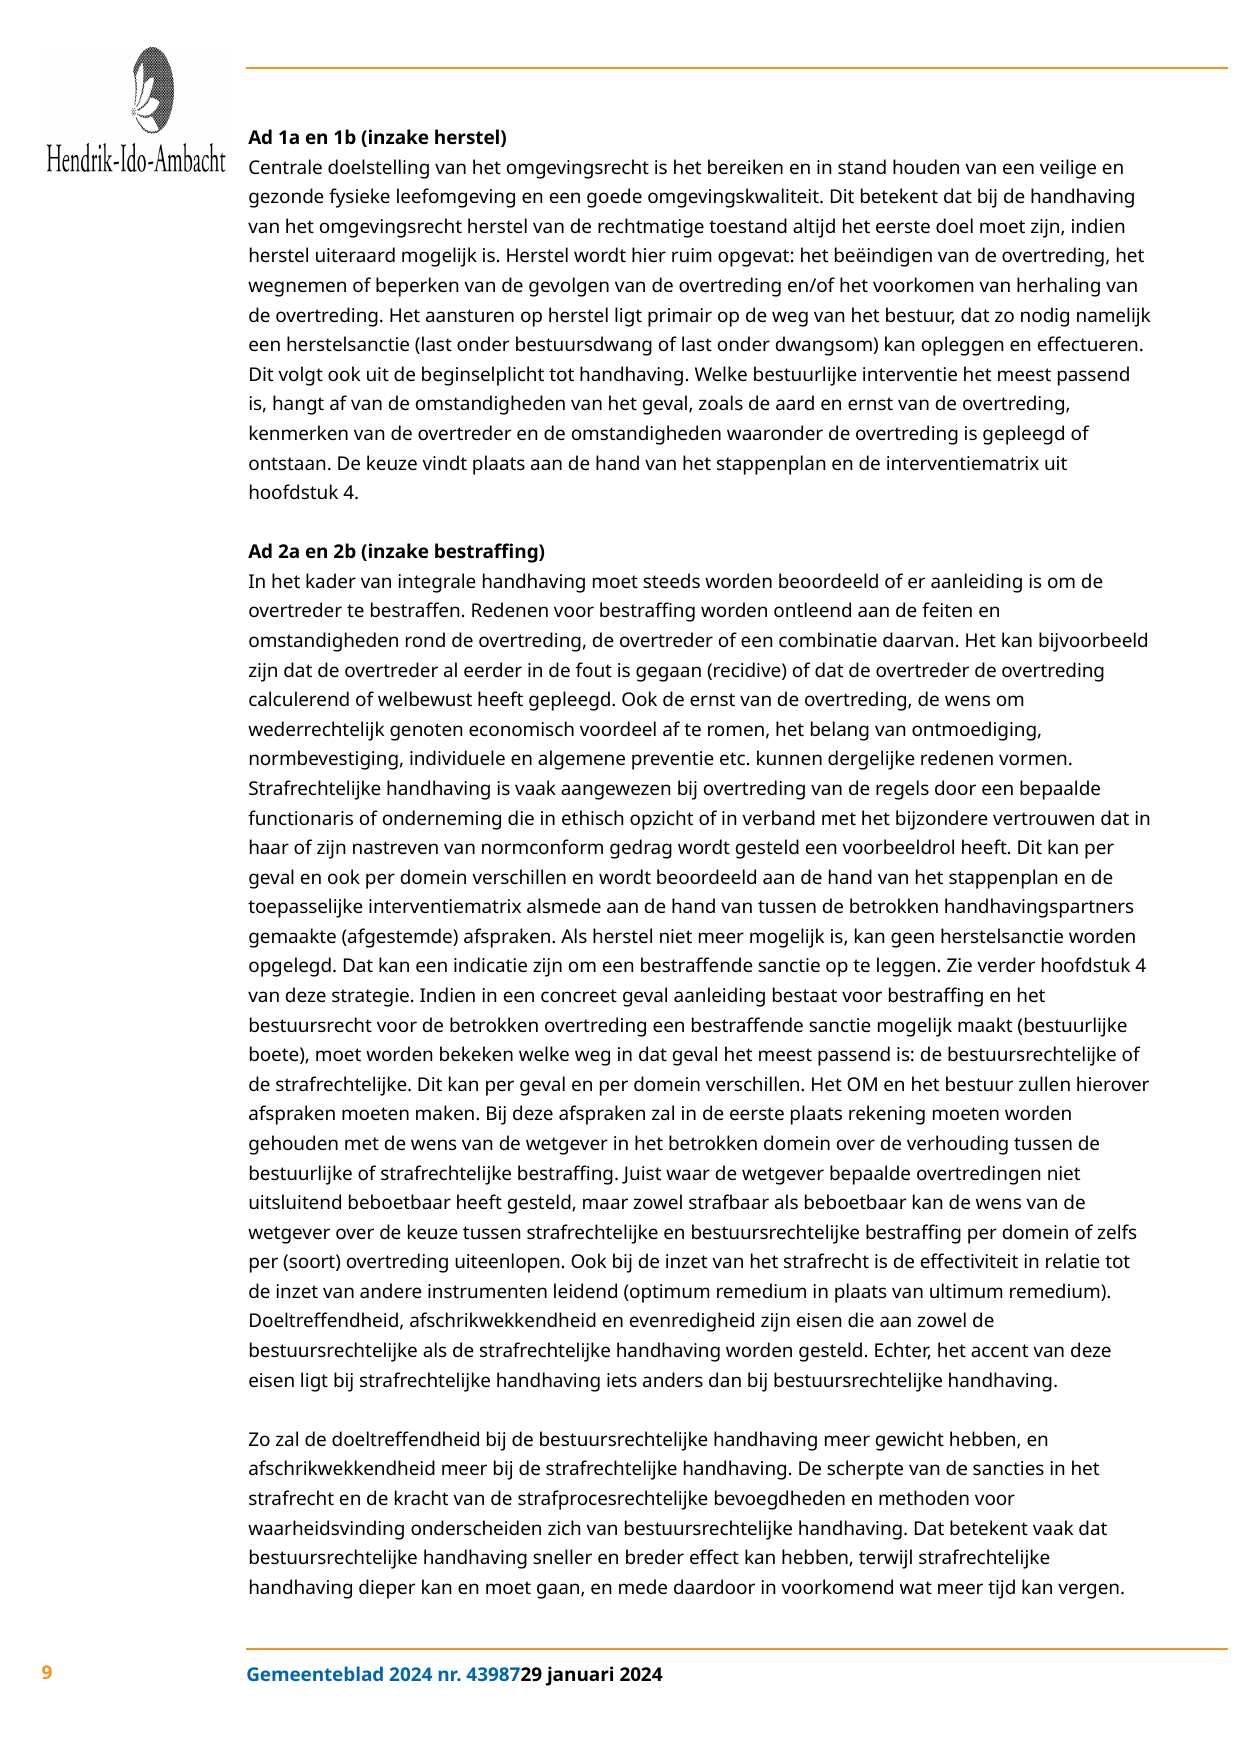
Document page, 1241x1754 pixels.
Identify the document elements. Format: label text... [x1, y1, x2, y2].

text Ad 2a en 2b (inzake bestraffing) [248, 538, 1152, 564]
text Zo zal de doeltreffendheid bij de bestuursrechtelijke handhaving meer gewicht hebben, en afschrikwekkendheid meer bij de strafrechtelijke handhaving. De scherpte van de sancties in het strafrecht en de kracht van de strafprocesrechtelijke bevoegdheden en methoden voor waarheidsvinding onderscheiden zich van bestuursrechtelijke handhaving. Dat betekent vaak dat bestuursrechtelijke handhaving sneller en breder effect kan hebben, terwijl strafrechtelijke handhaving dieper kan en moet gaan, en mede daardoor in voorkomend wat meer tijd kan vergen. [248, 1426, 1152, 1600]
picture [41, 47, 231, 172]
text Ad 1a en 1b (inzake herstel) [248, 124, 1152, 150]
text Centrale doelstelling van het omgevingsrecht is het bereiken en in stand houden van een veilige en gezonde fysieke leefomgeving en een goede omgevingskwaliteit. Dit betekent dat bij de handhaving van het omgevingsrecht herstel van de rechtmatige toestand altijd het eerste doel moet zijn, indien herstel uiteraard mogelijk is. Herstel wordt hier ruim opgevat: het beëindigen van de overtreding, het wegnemen of beperken van de gevolgen van de overtreding en/of het voorkomen van herhaling van de overtreding. Het aansturen op herstel ligt primair op de weg van het bestuur, dat zo nodig namelijk een herstelsanctie (last onder bestuursdwang of last onder dwangsom) kan opleggen en effectueren. Dit volgt ook uit de beginselplicht tot handhaving. Welke bestuurlijke interventie het meest passend is, hangt af van de omstandigheden van het geval, zoals de aard en ernst van de overtreding, kenmerken van de overtreder en de omstandigheden waaronder de overtreding is gepleegd of ontstaan. De keuze vindt plaats aan de hand van het stappenplan en de interventiematrix uit hoofdstuk 4. [248, 154, 1152, 505]
text In het kader van integrale handhaving moet steeds worden beoordeeld of er aanleiding is om de overtreder te bestraffen. Redenen voor bestraffing worden ontleend aan de feiten en omstandigheden rond de overtreding, de overtreder of een combinatie daarvan. Het kan bijvoorbeeld zijn dat de overtreder al eerder in de fout is gegaan (recidive) of dat de overtreder de overtreding calculerend of welbewust heeft gepleegd. Ook de ernst van de overtreding, de wens om wederrechtelijk genoten economisch voordeel af te romen, het belang van ontmoediging, normbevestiging, individuele en algemene preventie etc. kunnen dergelijke redenen vormen. Strafrechtelijke handhaving is vaak aangewezen bij overtreding van de regels door een bepaalde functionaris of onderneming die in ethisch opzicht of in verband met het bijzondere vertrouwen dat in haar of zijn nastreven van normconform gedrag wordt gesteld een voorbeeldrol heeft. Dit kan per geval en ook per domein verschillen en wordt beoordeeld aan de hand van het stappenplan en de toepasselijke interventiematrix alsmede aan de hand van tussen de betrokken handhavingspartners gemaakte (afgestemde) afspraken. Als herstel niet meer mogelijk is, kan geen herstelsanctie worden opgelegd. Dat kan een indicatie zijn om een bestraffende sanctie op te leggen. Zie verder hoofdstuk 4 van deze strategie. Indien in een concreet geval aanleiding bestaat voor bestraffing en het bestuursrecht voor de betrokken overtreding een bestraffende sanctie mogelijk maakt (bestuurlijke boete), moet worden bekeken welke weg in dat geval het meest passend is: de bestuursrechtelijke of de strafrechtelijke. Dit kan per geval en per domein verschillen. Het OM en het bestuur zullen hierover afspraken moeten maken. Bij deze afspraken zal in de eerste plaats rekening moeten worden gehouden met de wens van de wetgever in het betrokken domein over de verhouding tussen de bestuurlijke of strafrechtelijke bestraffing. Juist waar de wetgever bepaalde overtredingen niet uitsluitend beboetbaar heeft gesteld, maar zowel strafbaar als beboetbaar kan de wens van de wetgever over de keuze tussen strafrechtelijke en bestuursrechtelijke bestraffing per domein of zelfs per (soort) overtreding uiteenlopen. Ook bij de inzet van het strafrecht is de effectiviteit in relatie tot de inzet van andere instrumenten leidend (optimum remedium in plaats van ultimum remedium). Doeltreffendheid, afschrikwekkendheid en evenredigheid zijn eisen die aan zowel de bestuursrechtelijke als de strafrechtelijke handhaving worden gesteld. Echter, het accent van deze eisen ligt bij strafrechtelijke handhaving iets anders dan bij bestuursrechtelijke handhaving. [248, 568, 1152, 1393]
